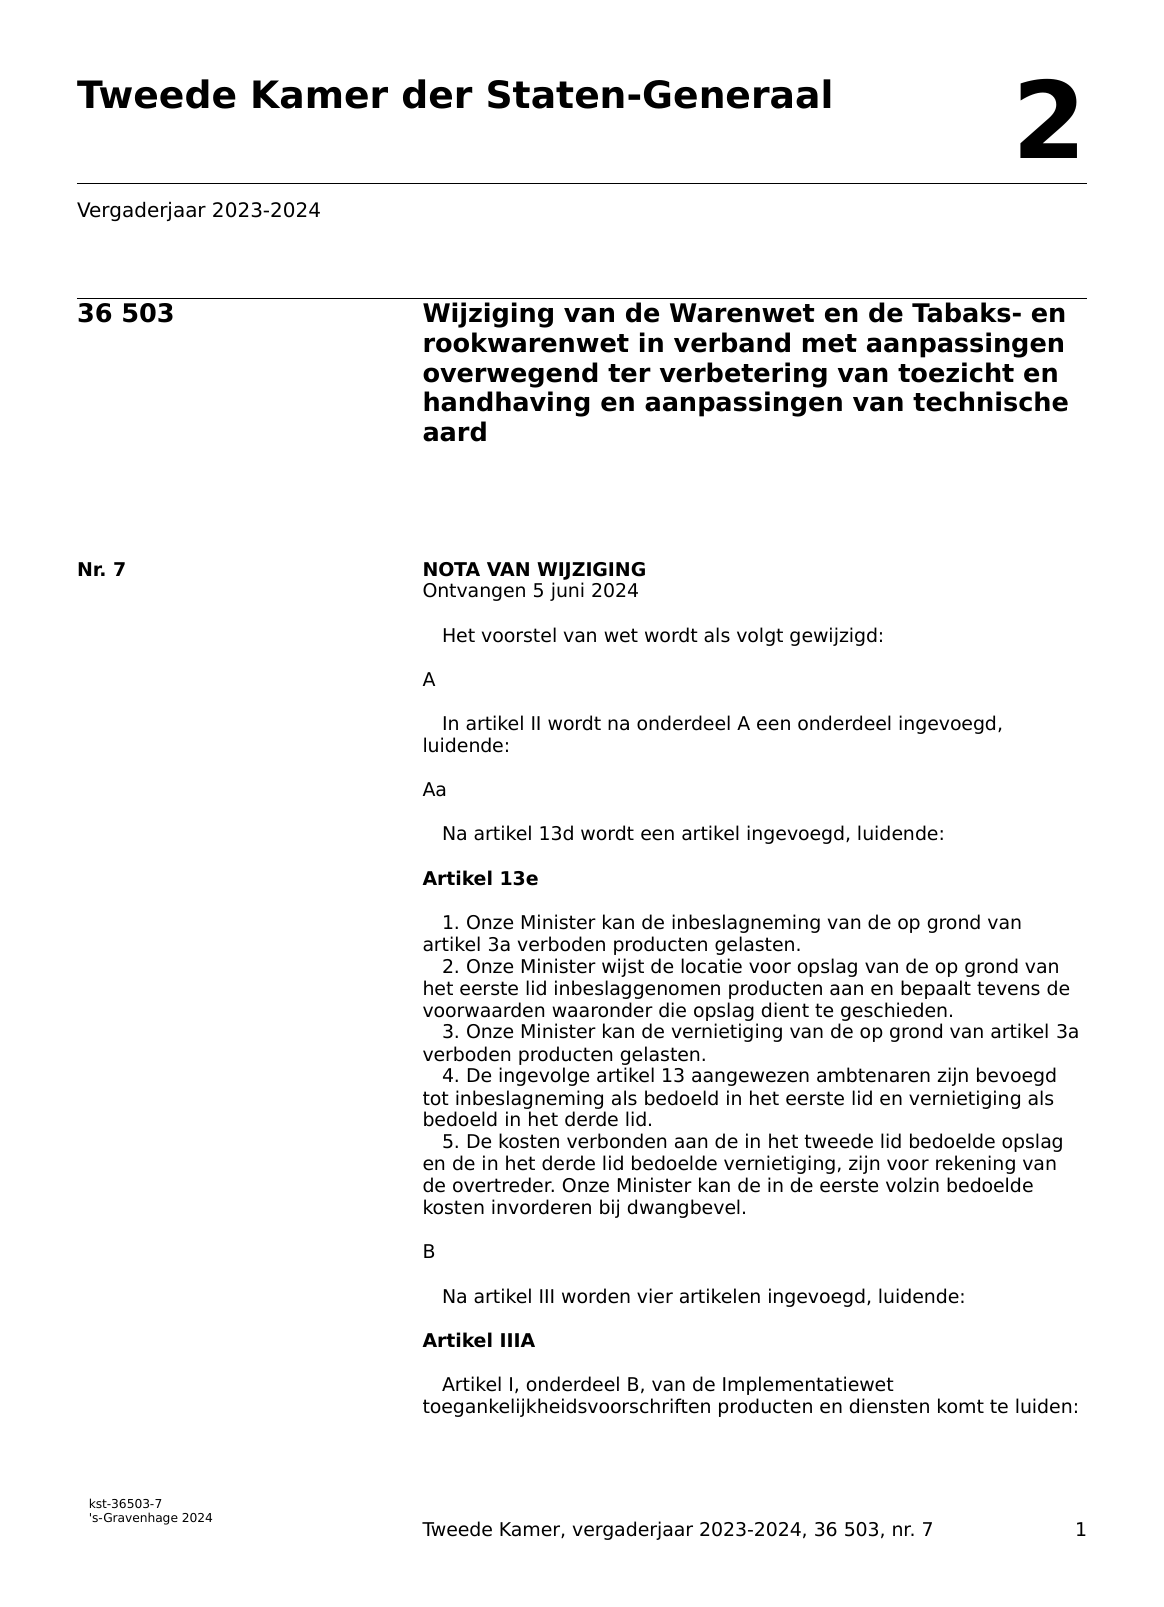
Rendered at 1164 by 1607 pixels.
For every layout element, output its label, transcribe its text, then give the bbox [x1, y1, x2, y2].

subtitle Artikel IIIA [422, 1330, 1087, 1352]
subtitle B [422, 1241, 1087, 1263]
text Het voorstel van wet wordt als volgt gewijzigd: [422, 624, 1087, 647]
subtitle A [422, 669, 1087, 691]
text 's-Gravenhage 2024 [88, 1511, 323, 1525]
text In artikel II wordt na onderdeel A een onderdeel ingevoegd, luidende: [422, 713, 1087, 757]
text Artikel I, onderdeel B, van de Implementatiewet toegankelijkheidsvoorschriften producten en diensten komt te luiden: [422, 1374, 1087, 1418]
subtitle 36 503 Wijziging van de Warenwet en de Tabaks- en rookwarenwet in verband met aanpassingen overwegend ter verbetering van toezicht en handhaving en aanpassingen van technische aard [77, 299, 1087, 447]
text 5. De kosten verbonden aan de in het tweede lid bedoelde opslag en de in het derde lid bedoelde vernietiging, zijn voor rekening van de overtreder. Onze Minister kan de in de eerste volzin bedoelde kosten invorderen bij dwangbevel. [422, 1131, 1087, 1219]
text 1. Onze Minister kan de inbeslagneming van de op grond van artikel 3a verboden producten gelasten. [422, 912, 1087, 956]
subtitle Artikel 13e [422, 867, 1087, 889]
subtitle Aa [422, 779, 1087, 801]
text kst-36503-7 [88, 1497, 323, 1511]
text Na artikel III worden vier artikelen ingevoegd, luidende: [422, 1286, 1087, 1308]
table_header Tweede Kamer der Staten-Generaal [77, 59, 886, 183]
text Ontvangen 5 juni 2024 [422, 580, 1087, 602]
text 4. De ingevolge artikel 13 aangewezen ambtenaren zijn bevoegd tot inbeslagneming als bedoeld in het eerste lid en vernietiging als bedoeld in het derde lid. [422, 1065, 1087, 1131]
table_header 2 [886, 59, 1087, 183]
subtitle Nr. 7 NOTA VAN WIJZIGING [77, 558, 1087, 580]
text 3. Onze Minister kan de vernietiging van de op grond van artikel 3a verboden producten gelasten. [422, 1021, 1087, 1065]
text Na artikel 13d wordt een artikel ingevoegd, luidende: [422, 823, 1087, 845]
text 2. Onze Minister wijst de locatie voor opslag van de op grond van het eerste lid inbeslaggenomen producten aan en bepaalt tevens de voorwaarden waaronder die opslag dient te geschieden. [422, 956, 1087, 1021]
table_cell Vergaderjaar 2023-2024 [77, 184, 1087, 298]
